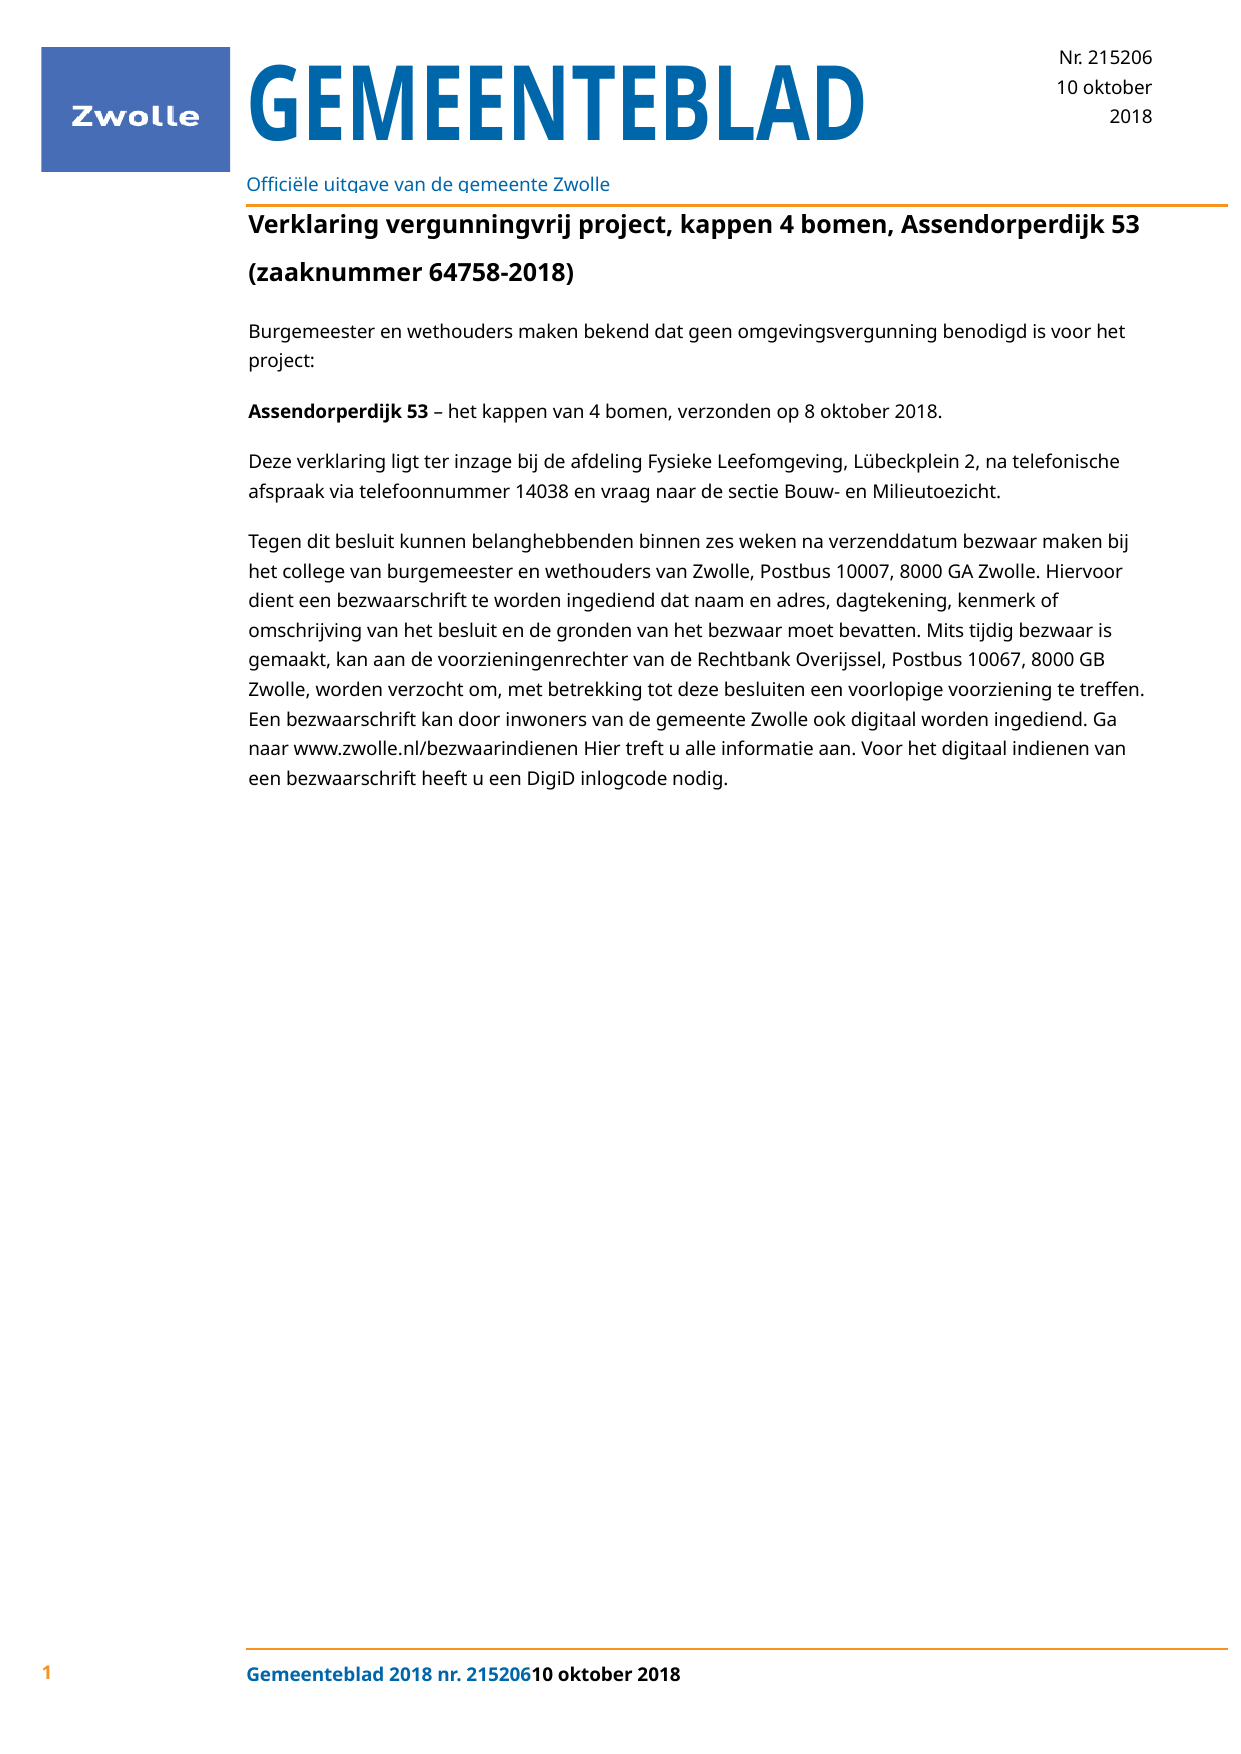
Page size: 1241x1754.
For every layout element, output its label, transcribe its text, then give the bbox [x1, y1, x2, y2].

picture [41, 47, 231, 172]
text Assendorperdijk 53 – het kappen van 4 bomen, verzonden op 8 oktober 2018. [248, 398, 1152, 424]
text Deze verklaring ligt ter inzage bij de afdeling Fysieke Leefomgeving, Lübeckplein 2, na telefonische afspraak via telefoonnummer 14038 en vraag naar de sectie Bouw- en Milieutoezicht. [248, 448, 1152, 504]
text Verklaring vergunningvrij project, kappen 4 bomen, Assendorperdijk 53 (zaaknummer 64758-2018) [248, 207, 1152, 288]
text Tegen dit besluit kunnen belanghebbenden binnen zes weken na verzenddatum bezwaar maken bij het college van burgemeester en wethouders van Zwolle, Postbus 10007, 8000 GA Zwolle. Hiervoor dient een bezwaarschrift te worden ingediend dat naam en adres, dagtekening, kenmerk of omschrijving van het besluit en de gronden van het bezwaar moet bevatten. Mits tijdig bezwaar is gemaakt, kan aan de voorzieningenrechter van de Rechtbank Overijssel, Postbus 10067, 8000 GB Zwolle, worden verzocht om, met betrekking tot deze besluiten een voorlopige voorziening te treffen. Een bezwaarschrift kan door inwoners van de gemeente Zwolle ook digitaal worden ingediend. Ga naar www.zwolle.nl/bezwaarindienen Hier treft u alle informatie aan. Voor het digitaal indienen van een bezwaarschrift heeft u een DigiD inlogcode nodig. [248, 528, 1152, 791]
text Burgemeester en wethouders maken bekend dat geen omgevingsvergunning benodigd is voor het project: [248, 318, 1152, 373]
